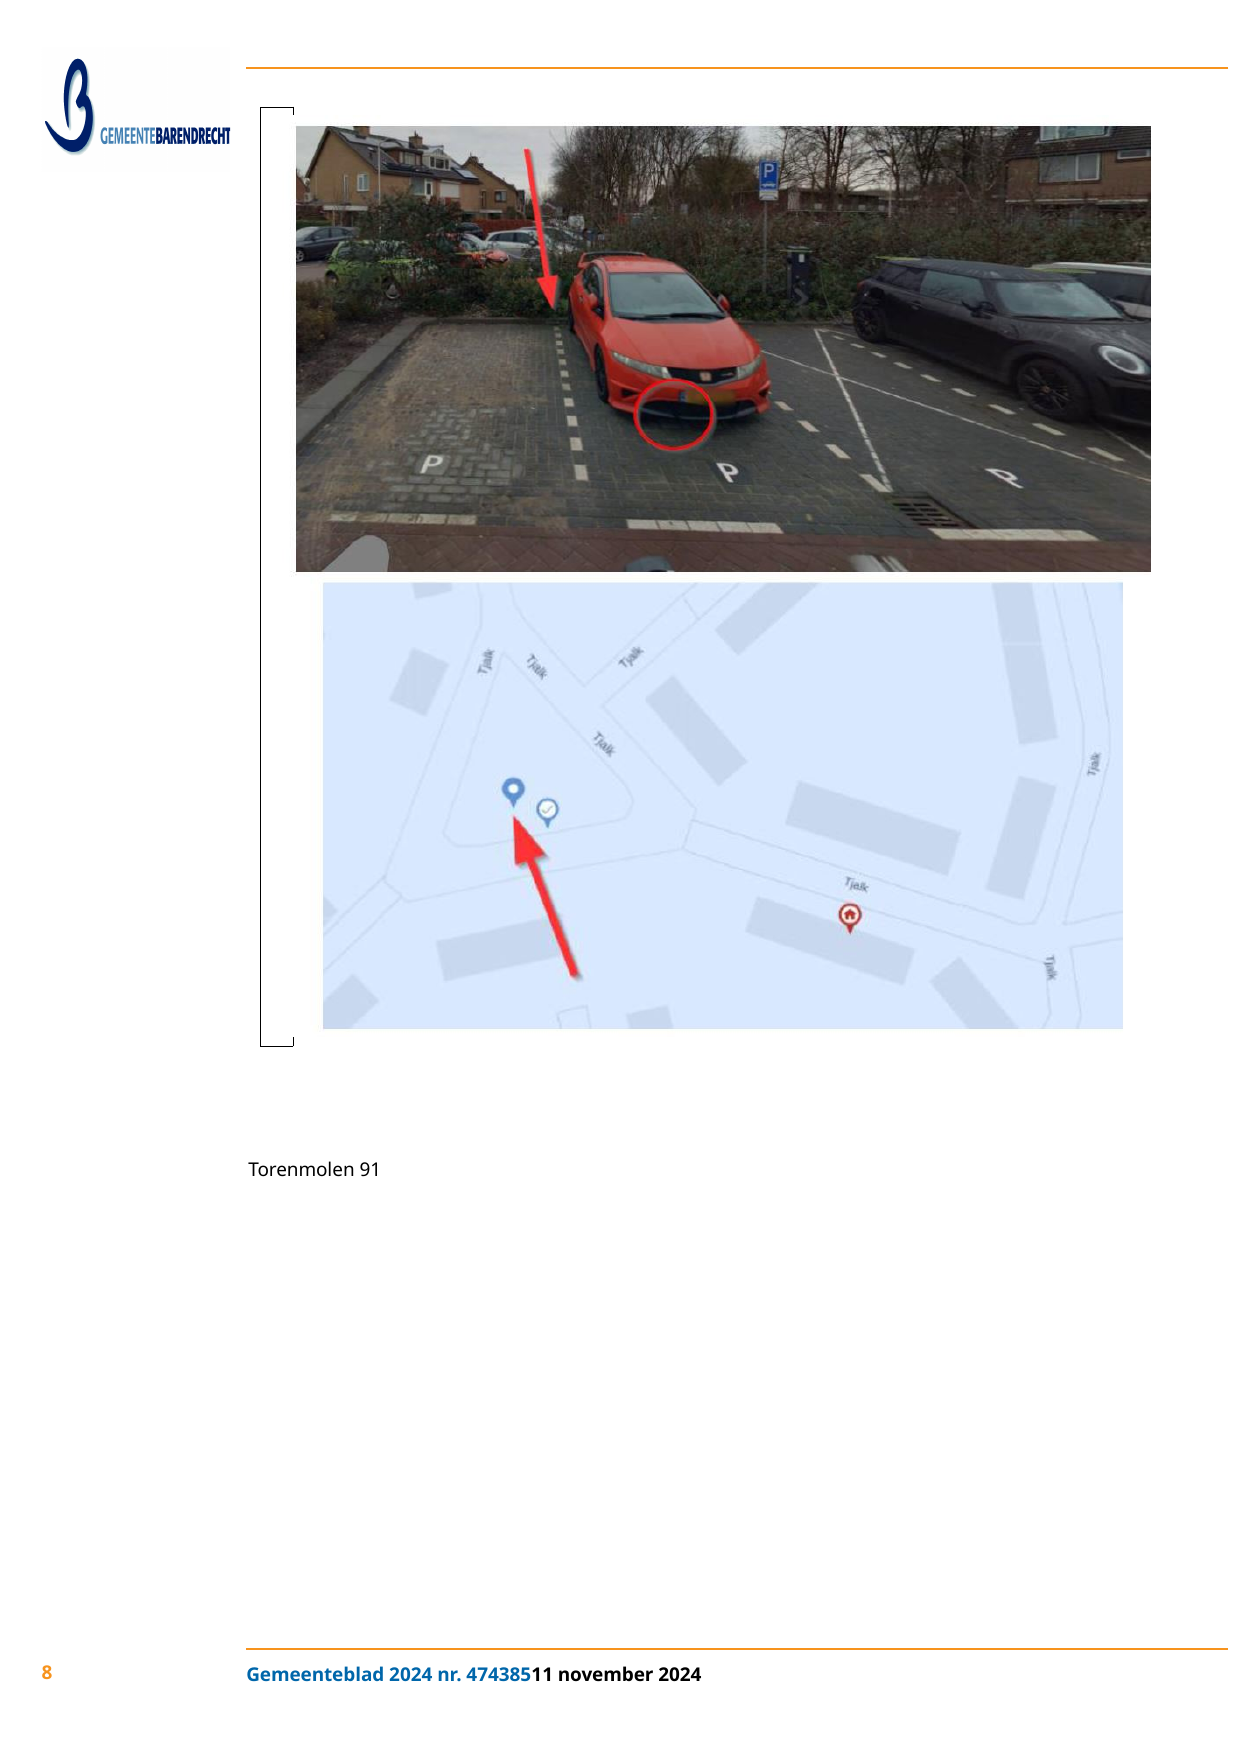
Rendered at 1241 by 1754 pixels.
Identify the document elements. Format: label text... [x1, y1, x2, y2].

text Torenmolen 91 [248, 1156, 1152, 1182]
picture [268, 115, 1173, 1037]
picture [41, 47, 231, 172]
